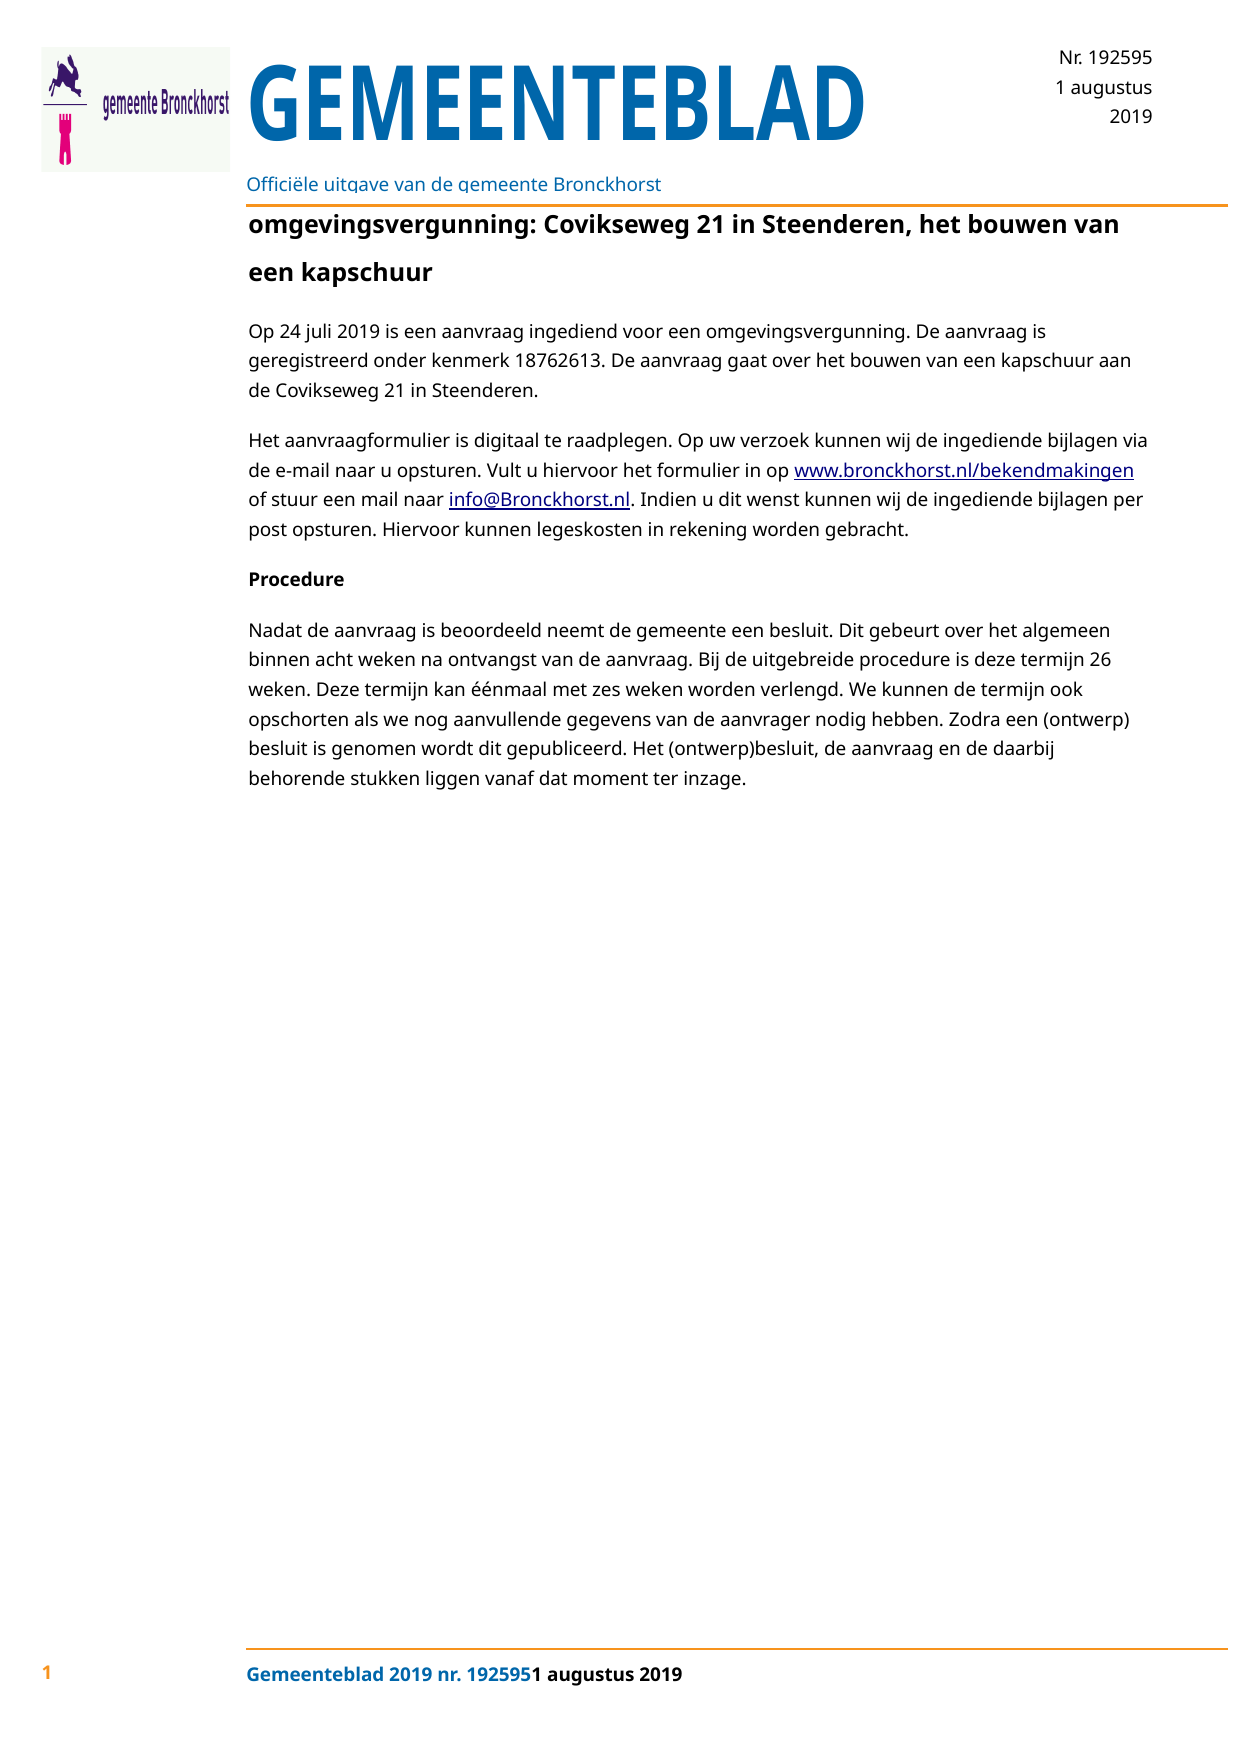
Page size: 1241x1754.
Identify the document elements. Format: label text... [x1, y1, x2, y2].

picture [41, 47, 231, 172]
text Op 24 juli 2019 is een aanvraag ingediend voor een omgevingsvergunning. De aanvraag is geregistreerd onder kenmerk 18762613. De aanvraag gaat over het bouwen van een kapschuur aan de Covikseweg 21 in Steenderen. [248, 318, 1152, 403]
text Het aanvraagformulier is digitaal te raadplegen. Op uw verzoek kunnen wij de ingediende bijlagen via de e-mail naar u opsturen. Vult u hiervoor het formulier in op www.bronckhorst.nl/bekendmakingen of stuur een mail naar info@Bronckhorst.nl. Indien u dit wenst kunnen wij de ingediende bijlagen per post opsturen. Hiervoor kunnen legeskosten in rekening worden gebracht. [248, 427, 1152, 542]
text Procedure [248, 567, 1152, 592]
text omgevingsvergunning: Covikseweg 21 in Steenderen, het bouwen van een kapschuur [248, 207, 1152, 288]
text Nadat de aanvraag is beoordeeld neemt de gemeente een besluit. Dit gebeurt over het algemeen binnen acht weken na ontvangst van de aanvraag. Bij de uitgebreide procedure is deze termijn 26 weken. Deze termijn kan éénmaal met zes weken worden verlengd. We kunnen de termijn ook opschorten als we nog aanvullende gegevens van de aanvrager nodig hebben. Zodra een (ontwerp) besluit is genomen wordt dit gepubliceerd. Het (ontwerp)besluit, de aanvraag en de daarbij behorende stukken liggen vanaf dat moment ter inzage. [248, 617, 1152, 791]
